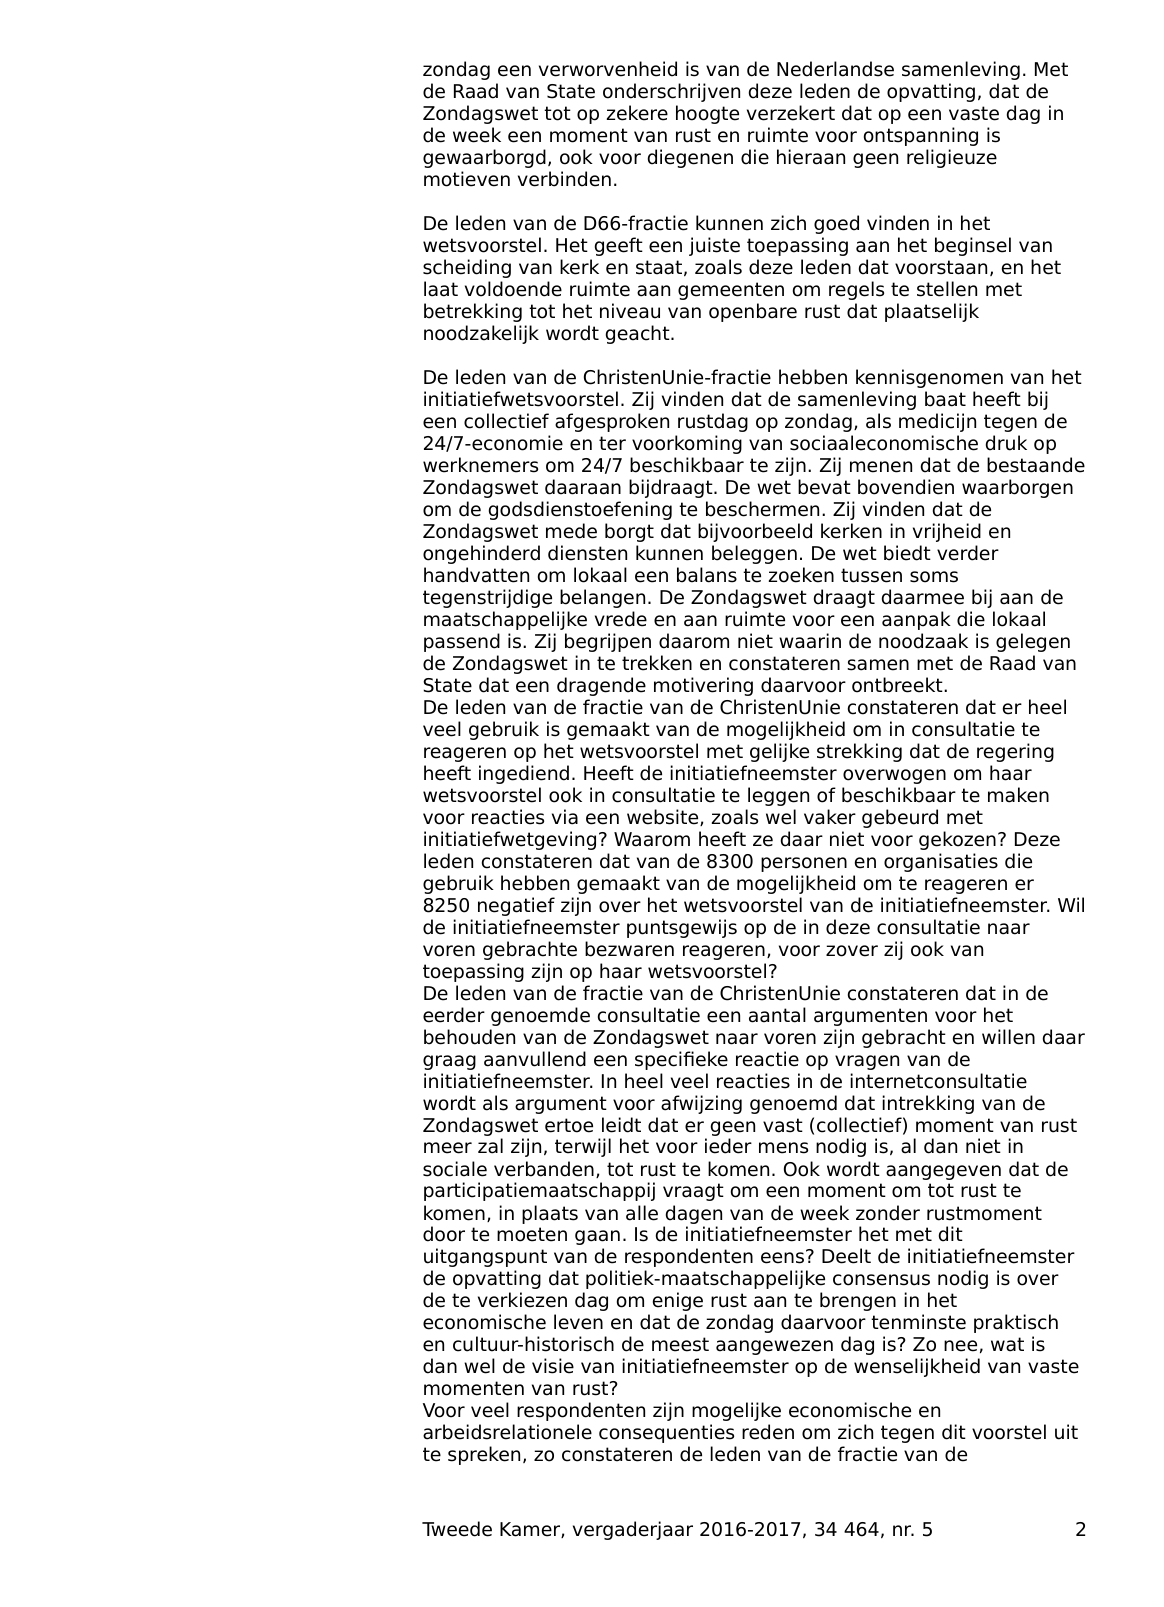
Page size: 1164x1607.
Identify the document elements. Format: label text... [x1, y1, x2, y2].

text De leden van de D66-fractie kunnen zich goed vinden in het wetsvoorstel. Het geeft een juiste toepassing aan het beginsel van scheiding van kerk en staat, zoals deze leden dat voorstaan, en het laat voldoende ruimte aan gemeenten om regels te stellen met betrekking tot het niveau van openbare rust dat plaatselijk noodzakelijk wordt geacht. [422, 213, 1087, 345]
text De leden van de ChristenUnie-fractie hebben kennisgenomen van het initiatiefwetsvoorstel. Zij vinden dat de samenleving baat heeft bij een collectief afgesproken rustdag op zondag, als medicijn tegen de 24/7-economie en ter voorkoming van sociaaleconomische druk op werknemers om 24/7 beschikbaar te zijn. Zij menen dat de bestaande Zondagswet daaraan bijdraagt. De wet bevat bovendien waarborgen om de godsdienstoefening te beschermen. Zij vinden dat de Zondagswet mede borgt dat bijvoorbeeld kerken in vrijheid en ongehinderd diensten kunnen beleggen. De wet biedt verder handvatten om lokaal een balans te zoeken tussen soms tegenstrijdige belangen. De Zondagswet draagt daarmee bij aan de maatschappelijke vrede en aan ruimte voor een aanpak die lokaal passend is. Zij begrijpen daarom niet waarin de noodzaak is gelegen de Zondagswet in te trekken en constateren samen met de Raad van State dat een dragende motivering daarvoor ontbreekt. [422, 367, 1087, 697]
text De leden van de fractie van de ChristenUnie constateren dat in de eerder genoemde consultatie een aantal argumenten voor het behouden van de Zondagswet naar voren zijn gebracht en willen daar graag aanvullend een specifieke reactie op vragen van de initiatiefneemster. In heel veel reacties in de internetconsultatie wordt als argument voor afwijzing genoemd dat intrekking van de Zondagswet ertoe leidt dat er geen vast (collectief) moment van rust meer zal zijn, terwijl het voor ieder mens nodig is, al dan niet in sociale verbanden, tot rust te komen. Ook wordt aangegeven dat de participatiemaatschappij vraagt om een moment om tot rust te komen, in plaats van alle dagen van de week zonder rustmoment door te moeten gaan. Is de initiatiefneemster het met dit uitgangspunt van de respondenten eens? Deelt de initiatiefneemster de opvatting dat politiek-maatschappelijke consensus nodig is over de te verkiezen dag om enige rust aan te brengen in het economische leven en dat de zondag daarvoor tenminste praktisch en cultuur-historisch de meest aangewezen dag is? Zo nee, wat is dan wel de visie van initiatiefneemster op de wenselijkheid van vaste momenten van rust? [422, 983, 1087, 1400]
text Voor veel respondenten zijn mogelijke economische en arbeidsrelationele consequenties reden om zich tegen dit voorstel uit te spreken, zo constateren de leden van de fractie van de [422, 1400, 1087, 1466]
text zondag een verworvenheid is van de Nederlandse samenleving. Met de Raad van State onderschrijven deze leden de opvatting, dat de Zondagswet tot op zekere hoogte verzekert dat op een vaste dag in de week een moment van rust en ruimte voor ontspanning is gewaarborgd, ook voor diegenen die hieraan geen religieuze motieven verbinden. [422, 59, 1087, 191]
text De leden van de fractie van de ChristenUnie constateren dat er heel veel gebruik is gemaakt van de mogelijkheid om in consultatie te reageren op het wetsvoorstel met gelijke strekking dat de regering heeft ingediend. Heeft de initiatiefneemster overwogen om haar wetsvoorstel ook in consultatie te leggen of beschikbaar te maken voor reacties via een website, zoals wel vaker gebeurd met initiatiefwetgeving? Waarom heeft ze daar niet voor gekozen? Deze leden constateren dat van de 8300 personen en organisaties die gebruik hebben gemaakt van de mogelijkheid om te reageren er 8250 negatief zijn over het wetsvoorstel van de initiatiefneemster. Wil de initiatiefneemster puntsgewijs op de in deze consultatie naar voren gebrachte bezwaren reageren, voor zover zij ook van toepassing zijn op haar wetsvoorstel? [422, 697, 1087, 983]
